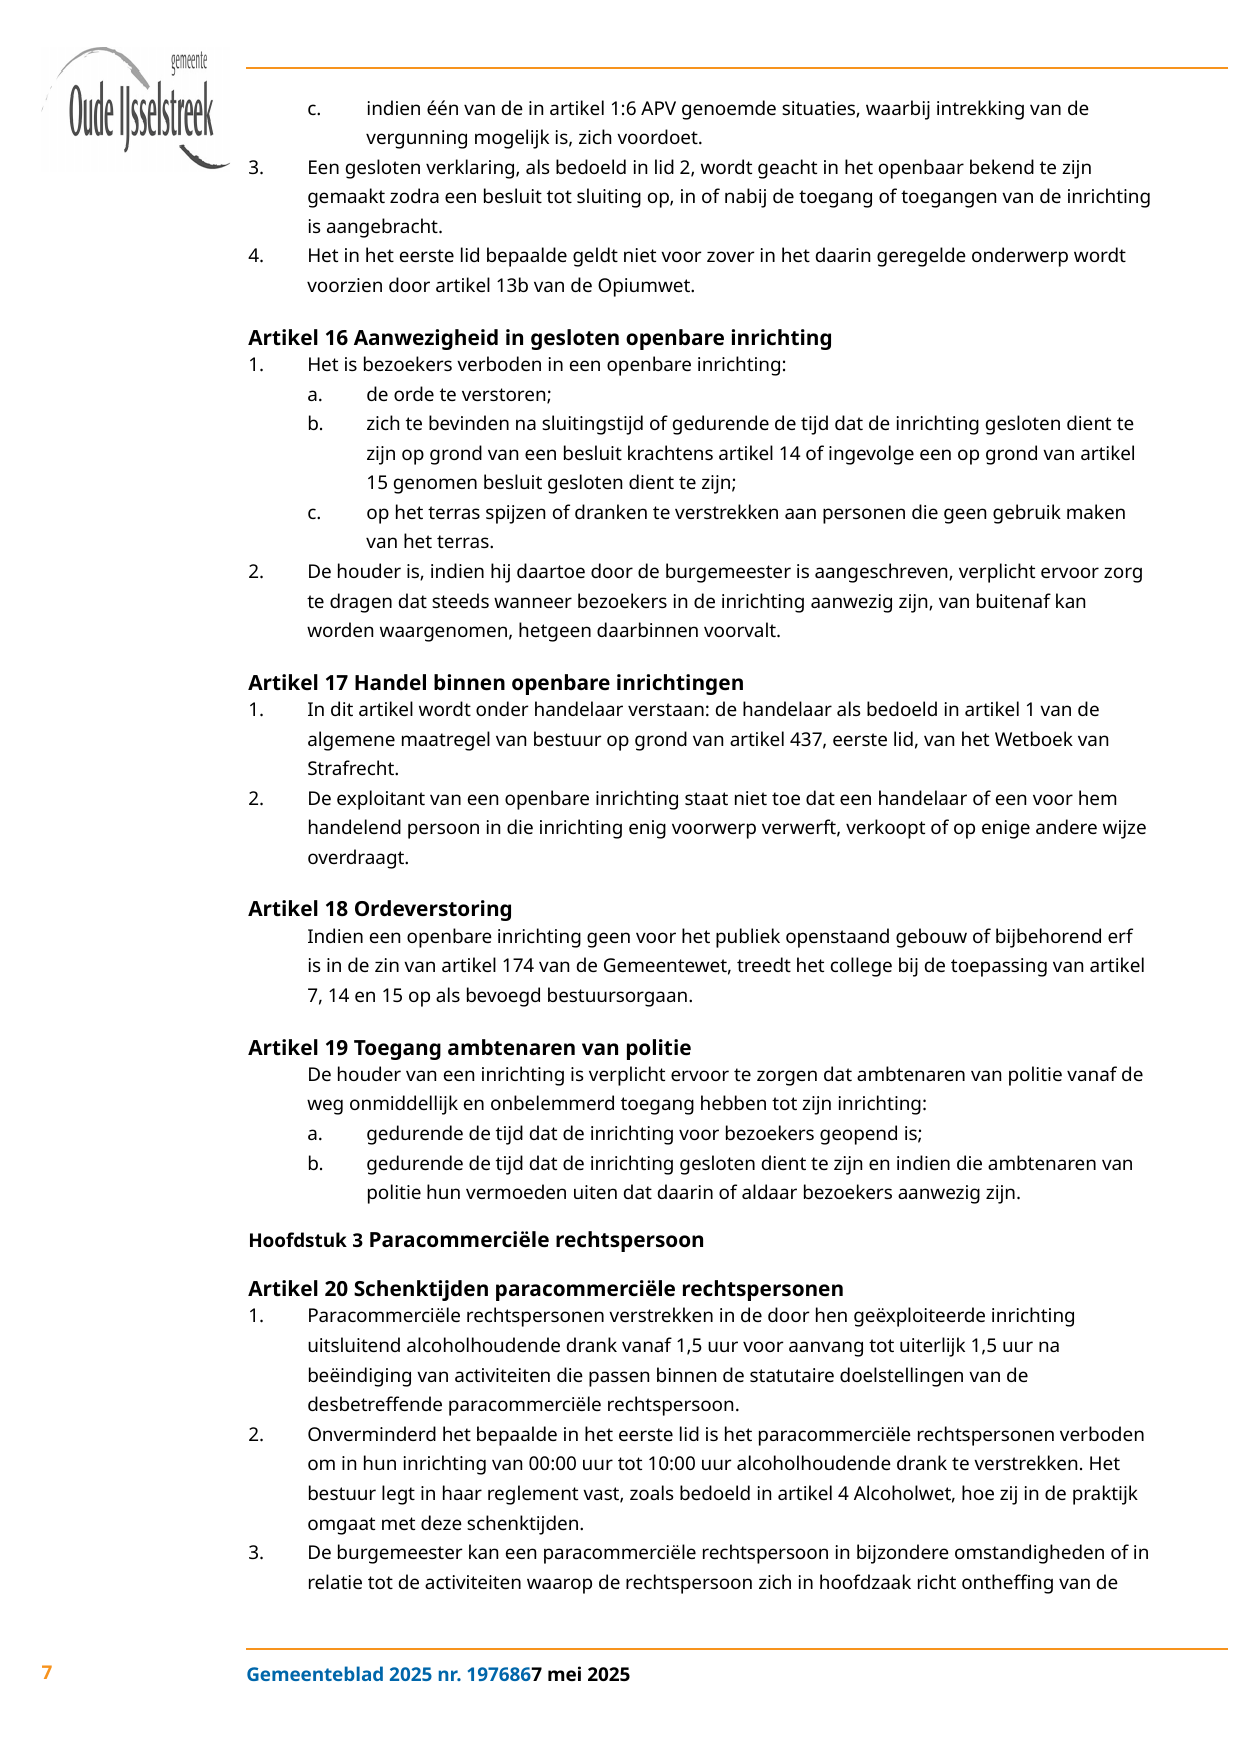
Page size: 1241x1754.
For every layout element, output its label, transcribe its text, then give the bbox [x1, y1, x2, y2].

picture [41, 47, 231, 172]
list op het terras spijzen of dranken te verstrekken aan personen die geen gebruik maken van het terras. [307, 499, 1152, 554]
text Hoofdstuk 3 Paracommerciële rechtspersoon [248, 1225, 1152, 1253]
text Artikel 20 Schenktijden paracommerciële rechtspersonen [248, 1274, 1152, 1303]
list Het in het eerste lid bepaalde geldt niet voor zover in het daarin geregelde onderwerp wordt voorzien door artikel 13b van de Opiumwet. [248, 243, 1152, 298]
list De exploitant van een openbare inrichting staat niet toe dat een handelaar of een voor hem handelend persoon in die inrichting enig voorwerp verwerft, verkoopt of op enige andere wijze overdraagt. [248, 785, 1152, 870]
list De houder van een inrichting is verplicht ervoor te zorgen dat ambtenaren van politie vanaf de weg onmiddellijk en onbelemmerd toegang hebben tot zijn inrichting: [248, 1061, 1152, 1116]
list gedurende de tijd dat de inrichting gesloten dient te zijn en indien die ambtenaren van politie hun vermoeden uiten dat daarin of aldaar bezoekers aanwezig zijn. [307, 1150, 1152, 1205]
list de orde te verstoren; [307, 381, 1152, 406]
list Paracommerciële rechtspersonen verstrekken in de door hen geëxploiteerde inrichting uitsluitend alcoholhoudende drank vanaf 1,5 uur voor aanvang tot uiterlijk 1,5 uur na beëindiging van activiteiten die passen binnen de statutaire doelstellingen van de desbetreffende paracommerciële rechtspersoon. [248, 1303, 1152, 1417]
text Artikel 19 Toegang ambtenaren van politie [248, 1033, 1152, 1061]
list Het is bezoekers verboden in een openbare inrichting: [248, 351, 1152, 377]
list gedurende de tijd dat de inrichting voor bezoekers geopend is; [307, 1120, 1152, 1146]
list zich te bevinden na sluitingstijd of gedurende de tijd dat de inrichting gesloten dient te zijn op grond van een besluit krachtens artikel 14 of ingevolge een op grond van artikel 15 genomen besluit gesloten dient te zijn; [307, 410, 1152, 495]
list Onverminderd het bepaalde in het eerste lid is het paracommerciële rechtspersonen verboden om in hun inrichting van 00:00 uur tot 10:00 uur alcoholhoudende drank te verstrekken. Het bestuur legt in haar reglement vast, zoals bedoeld in artikel 4 Alcoholwet, hoe zij in de praktijk omgaat met deze schenktijden. [248, 1421, 1152, 1536]
list Indien een openbare inrichting geen voor het publiek openstaand gebouw of bijbehorend erf is in de zin van artikel 174 van de Gemeentewet, treedt het college bij de toepassing van artikel 7, 14 en 15 op als bevoegd bestuursorgaan. [248, 923, 1152, 1008]
text Artikel 17 Handel binnen openbare inrichtingen [248, 668, 1152, 696]
list De houder is, indien hij daartoe door de burgemeester is aangeschreven, verplicht ervoor zorg te dragen dat steeds wanneer bezoekers in de inrichting aanwezig zijn, van buitenaf kan worden waargenomen, hetgeen daarbinnen voorvalt. [248, 558, 1152, 643]
text Artikel 18 Ordeverstoring [248, 894, 1152, 923]
list De burgemeester kan een paracommerciële rechtspersoon in bijzondere omstandigheden of in relatie tot de activiteiten waarop de rechtspersoon zich in hoofdzaak richt ontheffing van de [248, 1539, 1152, 1595]
list In dit artikel wordt onder handelaar verstaan: de handelaar als bedoeld in artikel 1 van de algemene maatregel van bestuur op grond van artikel 437, eerste lid, van het Wetboek van Strafrecht. [248, 696, 1152, 781]
list indien één van de in artikel 1:6 APV genoemde situaties, waarbij intrekking van de vergunning mogelijk is, zich voordoet. [307, 95, 1152, 150]
text Artikel 16 Aanwezigheid in gesloten openbare inrichting [248, 323, 1152, 351]
list Een gesloten verklaring, als bedoeld in lid 2, wordt geacht in het openbaar bekend te zijn gemaakt zodra een besluit tot sluiting op, in of nabij de toegang of toegangen van de inrichting is aangebracht. [248, 154, 1152, 239]
